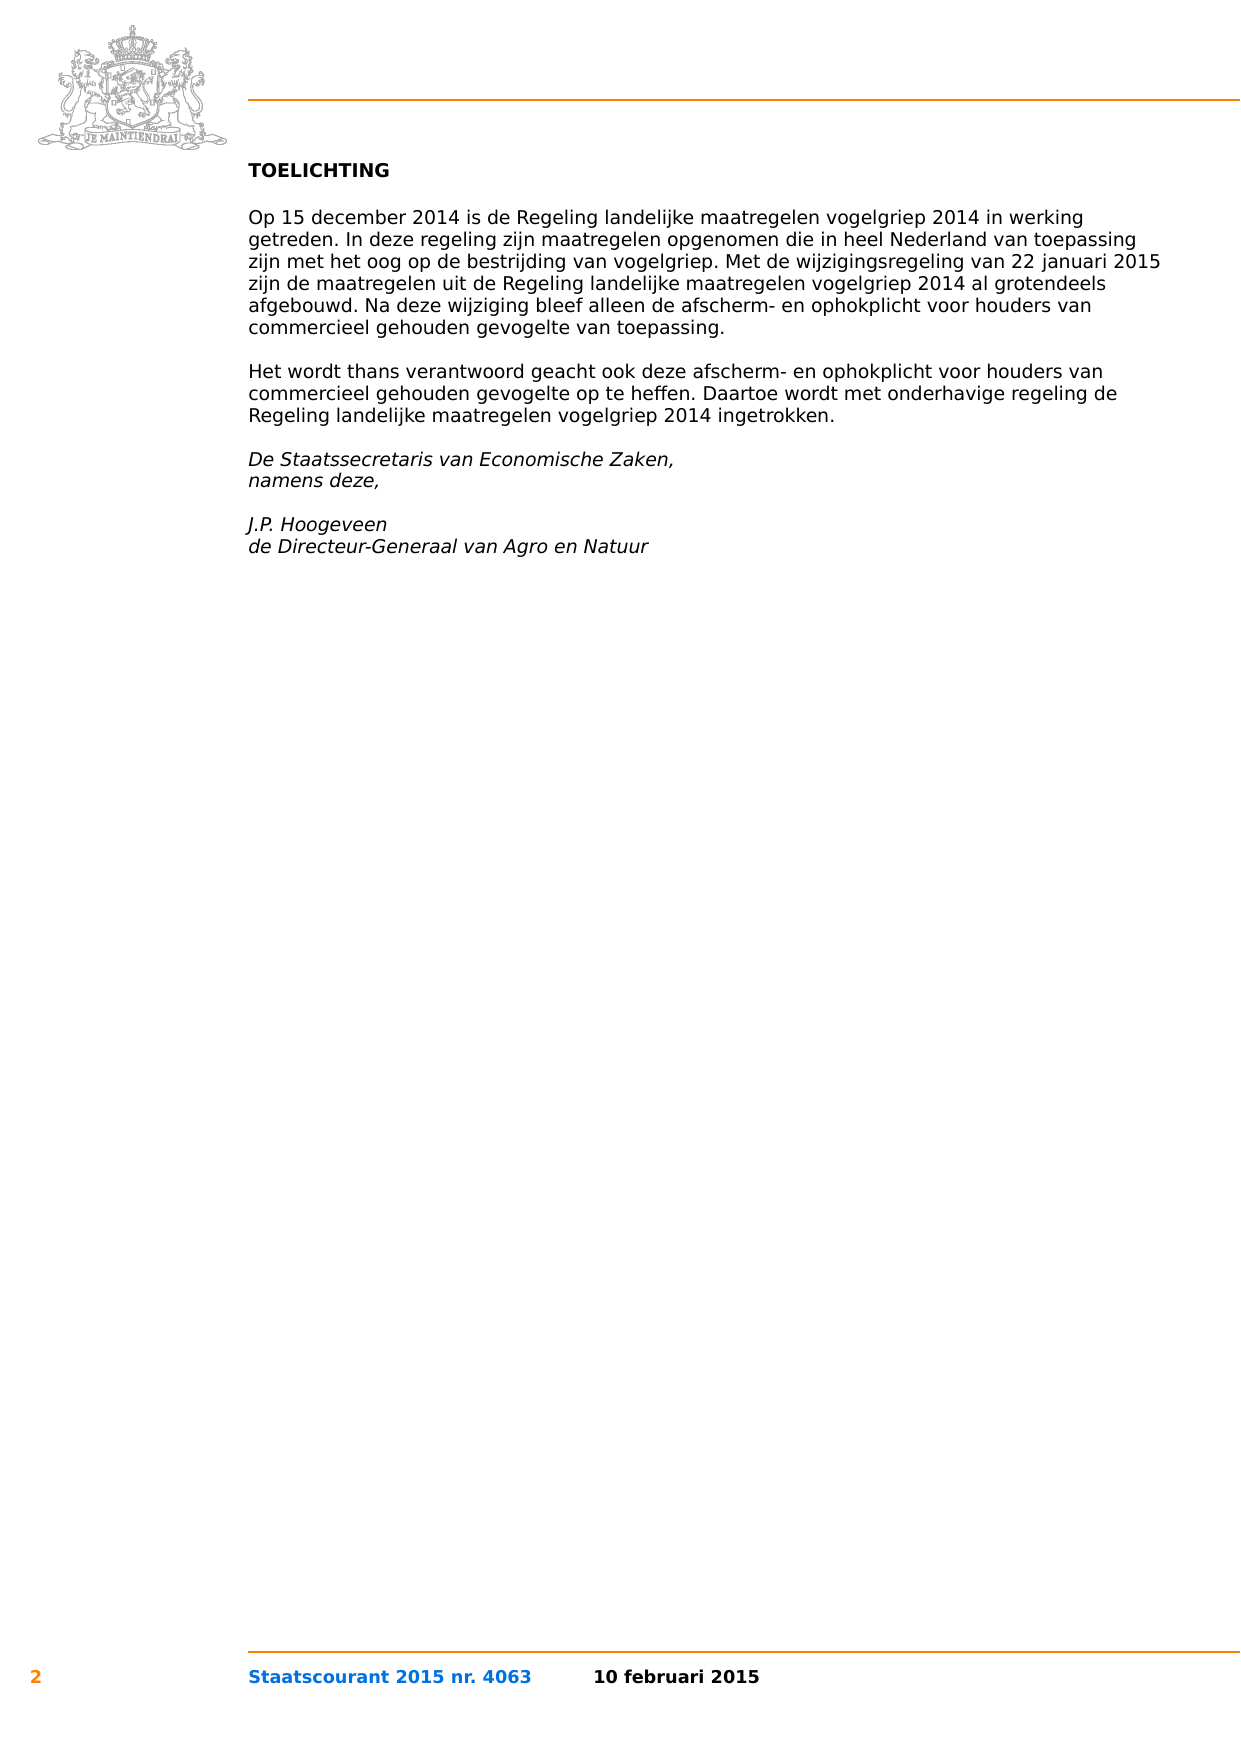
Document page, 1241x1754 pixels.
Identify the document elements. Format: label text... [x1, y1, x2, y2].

text Op 15 december 2014 is de Regeling landelijke maatregelen vogelgriep 2014 in werking getreden. In deze regeling zijn maatregelen opgenomen die in heel Nederland van toepassing zijn met het oog op de bestrijding van vogelgriep. Met de wijzigingsregeling van 22 januari 2015 zijn de maatregelen uit de Regeling landelijke maatregelen vogelgriep 2014 al grotendeels afgebouwd. Na deze wijziging bleef alleen de afscherm- en ophokplicht voor houders van commercieel gehouden gevogelte van toepassing. [248, 207, 1163, 339]
text Het wordt thans verantwoord geacht ook deze afscherm- en ophokplicht voor houders van commercieel gehouden gevogelte op te heffen. Daartoe wordt met onderhavige regeling de Regeling landelijke maatregelen vogelgriep 2014 ingetrokken. [248, 361, 1163, 427]
subtitle TOELICHTING [248, 160, 1163, 182]
picture [38, 25, 227, 150]
text De Staatssecretaris van Economische Zaken, namens deze, J.P. Hoogeveen de Directeur-Generaal van Agro en Natuur [248, 448, 1163, 558]
